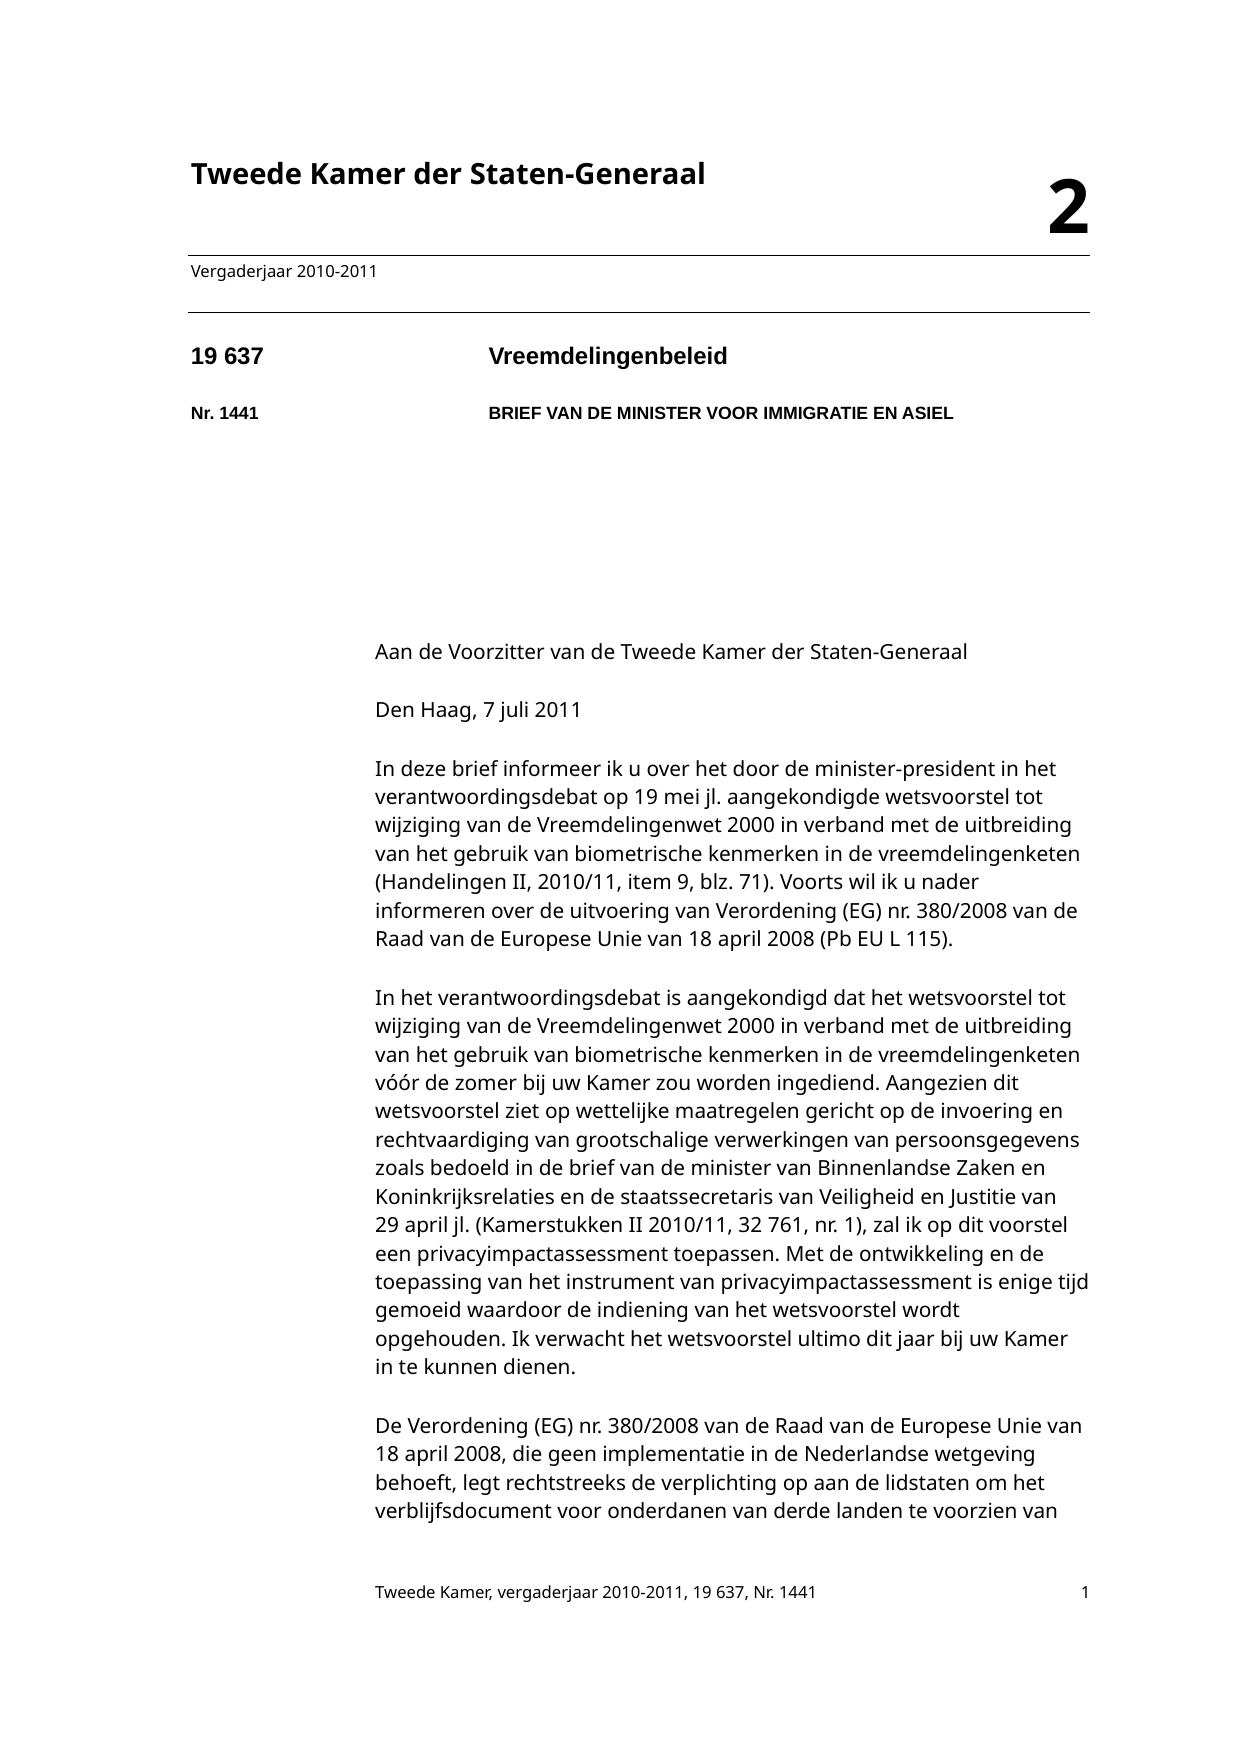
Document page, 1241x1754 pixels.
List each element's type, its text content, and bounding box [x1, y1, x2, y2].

table_cell [485, 313, 1090, 339]
text In het verantwoordingsdebat is aangekondigd dat het wetsvoorstel tot wijziging van de Vreemdelingenwet 2000 in verband met de uitbreiding van het gebruik van biometrische kenmerken in de vreemdelingenketen vóór de zomer bij uw Kamer zou worden ingediend. Aangezien dit wetsvoorstel ziet op wettelijke maatregelen gericht op de invoering en rechtvaardiging van grootschalige verwerkingen van persoonsgegevens zoals bedoeld in de brief van de minister van Binnenlandse Zaken en Koninkrijksrelaties en de staatssecretaris van Veiligheid en Justitie van 29 april jl. (Kamerstukken II 2010/11, 32 761, nr. 1), zal ik op dit voorstel een privacyimpactassessment toepassen. Met de ontwikkeling en de toepassing van het instrument van privacyimpactassessment is enige tijd gemoeid waardoor de indiening van het wetsvoorstel wordt opgehouden. Ik verwacht het wetsvoorstel ultimo dit jaar bij uw Kamer in te kunnen dienen. [375, 983, 1090, 1381]
table_cell [485, 256, 1090, 312]
table_header 2 [910, 150, 1090, 255]
text In deze brief informeer ik u over het door de minister-president in het verantwoordingsdebat op 19 mei jl. aangekondigde wetsvoorstel tot wijziging van de Vreemdelingenwet 2000 in verband met de uitbreiding van het gebruik van biometrische kenmerken in de vreemdelingenketen (Handelingen II, 2010/11, item 9, blz. 71). Voorts wil ik u nader informeren over de uitvoering van Verordening (EG) nr. 380/2008 van de Raad van de Europese Unie van 18 april 2008 (Pb EU L 115). [375, 754, 1090, 953]
table_cell 19 637 [188, 339, 485, 399]
text Aan de Voorzitter van de Tweede Kamer der Staten-Generaal [375, 637, 1090, 665]
table_cell Nr. 1441 [188, 399, 485, 518]
table_cell Vreemdelingenbeleid [485, 339, 1090, 399]
table_cell [188, 313, 485, 339]
text De Verordening (EG) nr. 380/2008 van de Raad van de Europese Unie van 18 april 2008, die geen implementatie in de Nederlandse wetgeving behoeft, legt rechtstreeks de verplichting op aan de lidstaten om het verblijfsdocument voor onderdanen van derde landen te voorzien van [375, 1411, 1090, 1525]
table_cell BRIEF VAN DE MINISTER VOOR IMMIGRATIE EN ASIEL [485, 399, 1090, 518]
text Den Haag, 7 juli 2011 [375, 695, 1090, 724]
table_header Tweede Kamer der Staten-Generaal [188, 150, 909, 255]
table_cell Vergaderjaar 2010-2011 [188, 256, 485, 312]
